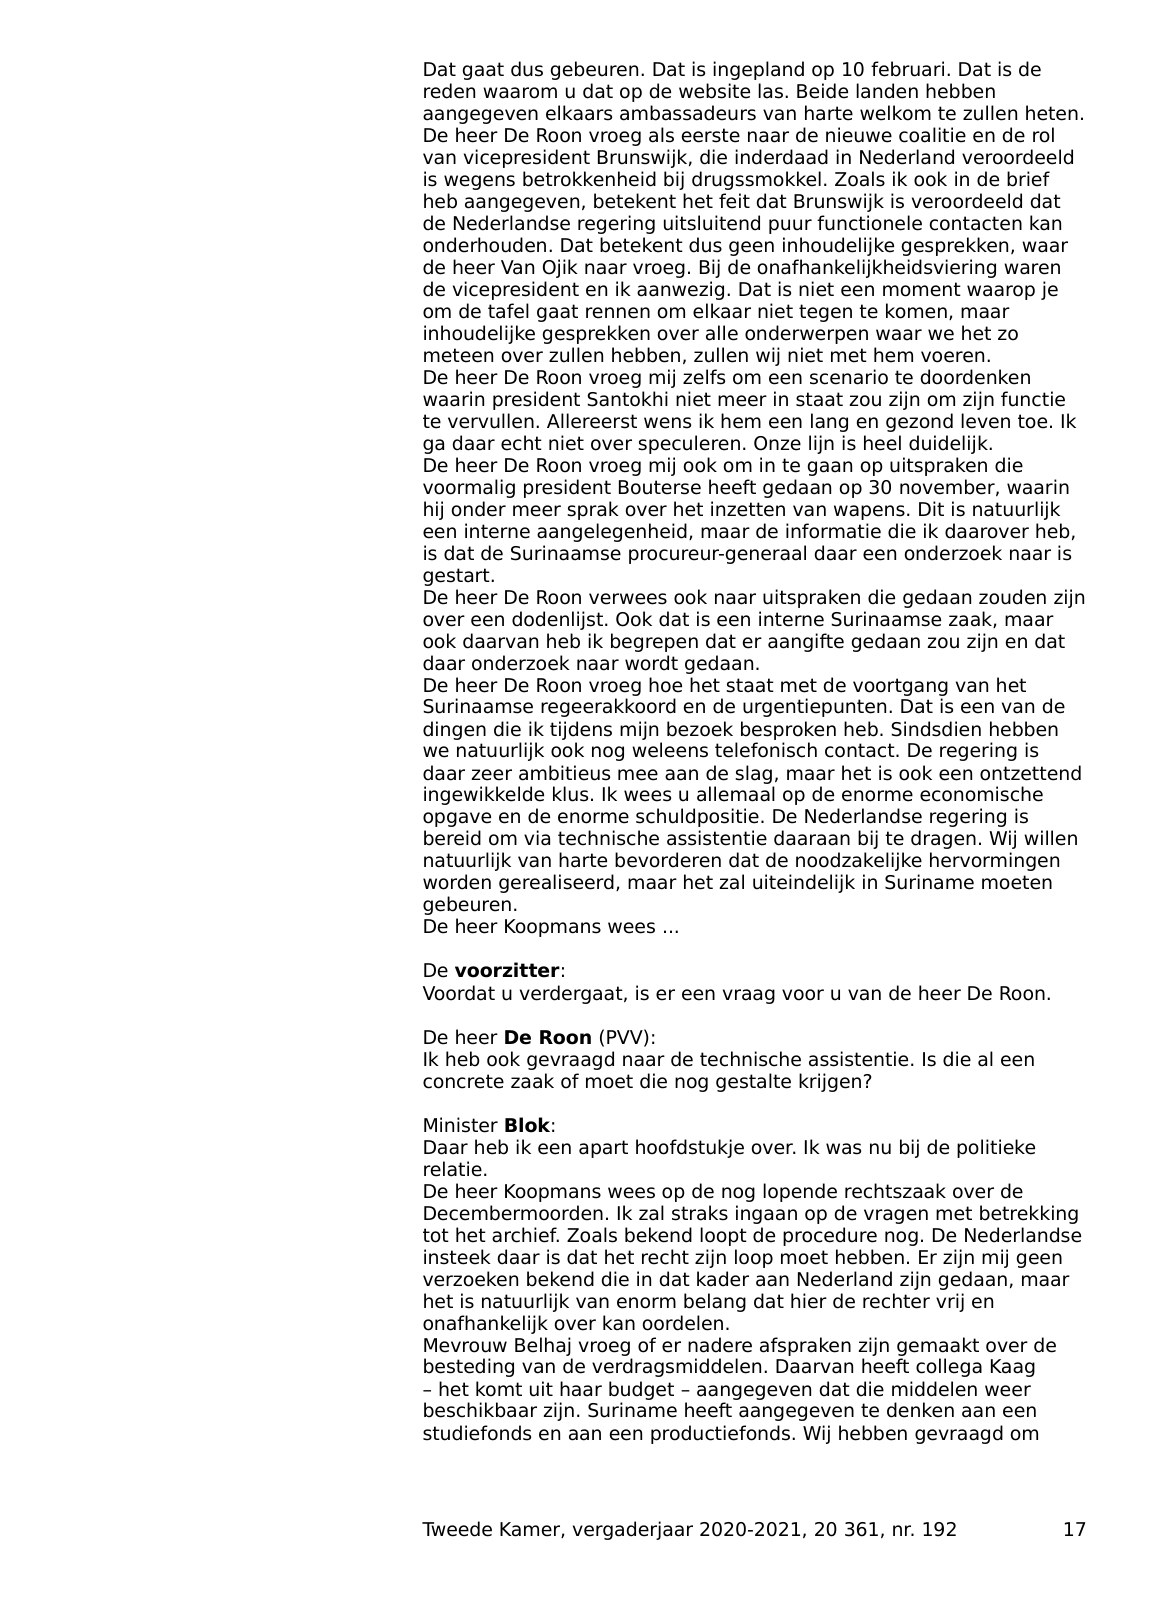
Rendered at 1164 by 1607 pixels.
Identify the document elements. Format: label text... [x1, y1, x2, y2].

text De heer De Roon verwees ook naar uitspraken die gedaan zouden zijn over een dodenlijst. Ook dat is een interne Surinaamse zaak, maar ook daarvan heb ik begrepen dat er aangifte gedaan zou zijn en dat daar onderzoek naar wordt gedaan. [422, 587, 1087, 674]
text De heer Koopmans wees op de nog lopende rechtszaak over de Decembermoorden. Ik zal straks ingaan op de vragen met betrekking tot het archief. Zoals bekend loopt de procedure nog. De Nederlandse insteek daar is dat het recht zijn loop moet hebben. Er zijn mij geen verzoeken bekend die in dat kader aan Nederland zijn gedaan, maar het is natuurlijk van enorm belang dat hier de rechter vrij en onafhankelijk over kan oordelen. [422, 1181, 1087, 1334]
text Minister Blok: [422, 1115, 1087, 1137]
text De heer De Roon (PVV): [422, 1027, 1087, 1048]
text De voorzitter: [422, 960, 1087, 982]
text Mevrouw Belhaj vroeg of er nadere afspraken zijn gemaakt over de besteding van de verdragsmiddelen. Daarvan heeft collega Kaag – het komt uit haar budget – aangegeven dat die middelen weer beschikbaar zijn. Suriname heeft aangegeven te denken aan een studiefonds en aan een productiefonds. Wij hebben gevraagd om [422, 1334, 1087, 1444]
text De heer De Roon vroeg hoe het staat met de voortgang van het Surinaamse regeerakkoord en de urgentiepunten. Dat is een van de dingen die ik tijdens mijn bezoek besproken heb. Sindsdien hebben we natuurlijk ook nog weleens telefonisch contact. De regering is daar zeer ambitieus mee aan de slag, maar het is ook een ontzettend ingewikkelde klus. Ik wees u allemaal op de enorme economische opgave en de enorme schuldpositie. De Nederlandse regering is bereid om via technische assistentie daaraan bij te dragen. Wij willen natuurlijk van harte bevorderen dat de noodzakelijke hervormingen worden gerealiseerd, maar het zal uiteindelijk in Suriname moeten gebeuren. [422, 674, 1087, 916]
text De heer De Roon vroeg mij zelfs om een scenario te doordenken waarin president Santokhi niet meer in staat zou zijn om zijn functie te vervullen. Allereerst wens ik hem een lang en gezond leven toe. Ik ga daar echt niet over speculeren. Onze lijn is heel duidelijk. [422, 367, 1087, 455]
text De heer De Roon vroeg als eerste naar de nieuwe coalitie en de rol van vicepresident Brunswijk, die inderdaad in Nederland veroordeeld is wegens betrokkenheid bij drugssmokkel. Zoals ik ook in de brief heb aangegeven, betekent het feit dat Brunswijk is veroordeeld dat de Nederlandse regering uitsluitend puur functionele contacten kan onderhouden. Dat betekent dus geen inhoudelijke gesprekken, waar de heer Van Ojik naar vroeg. Bij de onafhankelijkheidsviering waren de vicepresident en ik aanwezig. Dat is niet een moment waarop je om de tafel gaat rennen om elkaar niet tegen te komen, maar inhoudelijke gesprekken over alle onderwerpen waar we het zo meteen over zullen hebben, zullen wij niet met hem voeren. [422, 125, 1087, 367]
text Daar heb ik een apart hoofdstukje over. Ik was nu bij de politieke relatie. [422, 1137, 1087, 1181]
text Dat gaat dus gebeuren. Dat is ingepland op 10 februari. Dat is de reden waarom u dat op de website las. Beide landen hebben aangegeven elkaars ambassadeurs van harte welkom te zullen heten. [422, 59, 1087, 125]
text Voordat u verdergaat, is er een vraag voor u van de heer De Roon. [422, 982, 1087, 1004]
text Ik heb ook gevraagd naar de technische assistentie. Is die al een concrete zaak of moet die nog gestalte krijgen? [422, 1048, 1087, 1092]
text De heer Koopmans wees ... [422, 916, 1087, 938]
text De heer De Roon vroeg mij ook om in te gaan op uitspraken die voormalig president Bouterse heeft gedaan op 30 november, waarin hij onder meer sprak over het inzetten van wapens. Dit is natuurlijk een interne aangelegenheid, maar de informatie die ik daarover heb, is dat de Surinaamse procureur-generaal daar een onderzoek naar is gestart. [422, 455, 1087, 587]
